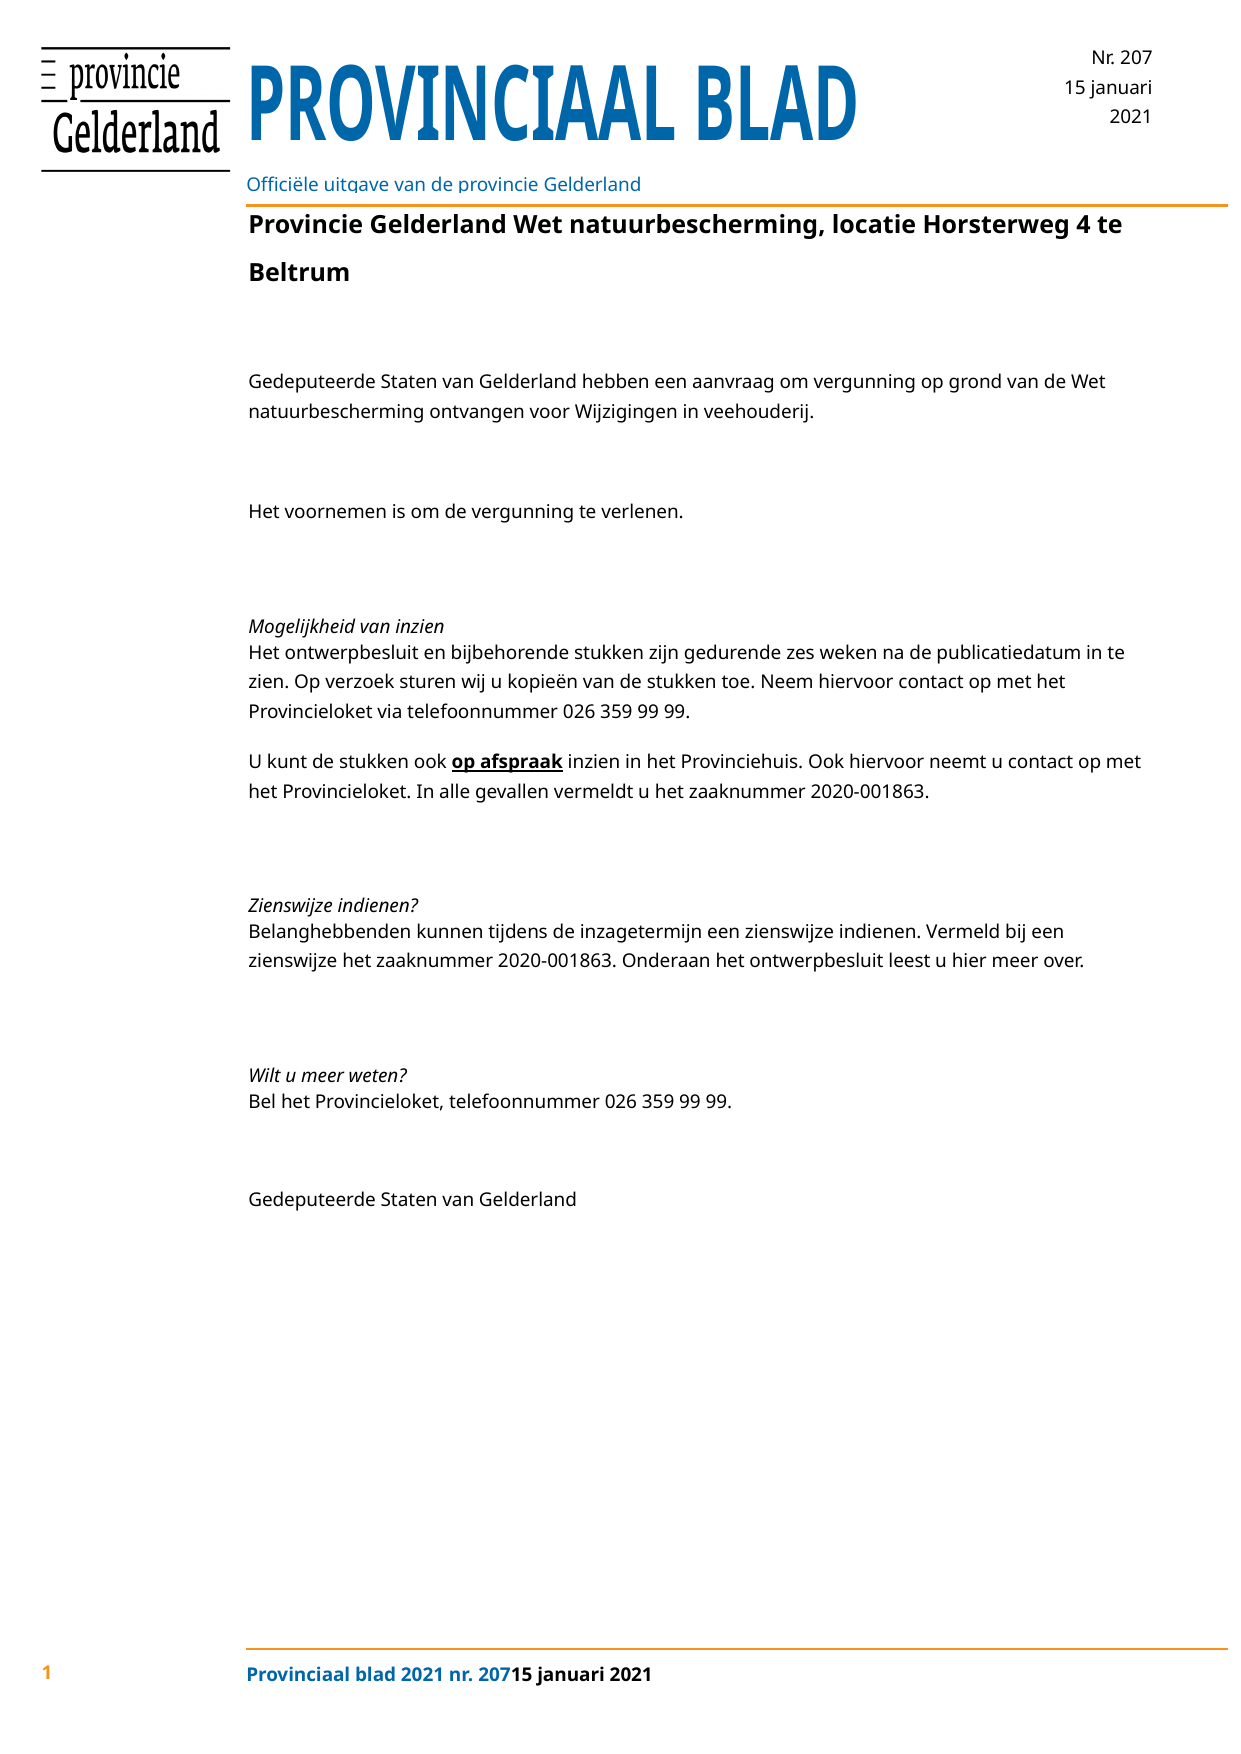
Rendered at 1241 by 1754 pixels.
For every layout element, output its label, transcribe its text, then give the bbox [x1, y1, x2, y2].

text Gedeputeerde Staten van Gelderland [248, 1186, 1152, 1212]
text Gedeputeerde Staten van Gelderland hebben een aanvraag om vergunning op grond van de Wet natuurbescherming ontvangen voor Wijzigingen in veehouderij. [248, 368, 1152, 424]
text Bel het Provincieloket, telefoonnummer 026 359 99 99. [248, 1088, 1152, 1113]
text Het voornemen is om de vergunning te verlenen. [248, 499, 1152, 524]
text Wilt u meer weten? [248, 1062, 1152, 1088]
text Het ontwerpbesluit en bijbehorende stukken zijn gedurende zes weken na de publicatiedatum in te zien. Op verzoek sturen wij u kopieën van de stukken toe. Neem hiervoor contact op met het Provincieloket via telefoonnummer 026 359 99 99. [248, 639, 1152, 724]
text Belanghebbenden kunnen tijdens de inzagetermijn een zienswijze indienen. Vermeld bij een zienswijze het zaaknummer 2020-001863. Onderaan het ontwerpbesluit leest u hier meer over. [248, 918, 1152, 973]
text Mogelijkheid van inzien [248, 613, 1152, 639]
text Zienswijze indienen? [248, 892, 1152, 918]
picture [41, 47, 231, 172]
text Provincie Gelderland Wet natuurbescherming, locatie Horsterweg 4 te Beltrum [248, 207, 1152, 288]
text U kunt de stukken ook op afspraak inzien in het Provinciehuis. Ook hiervoor neemt u contact op met het Provincieloket. In alle gevallen vermeldt u het zaaknummer 2020-001863. [248, 748, 1152, 804]
